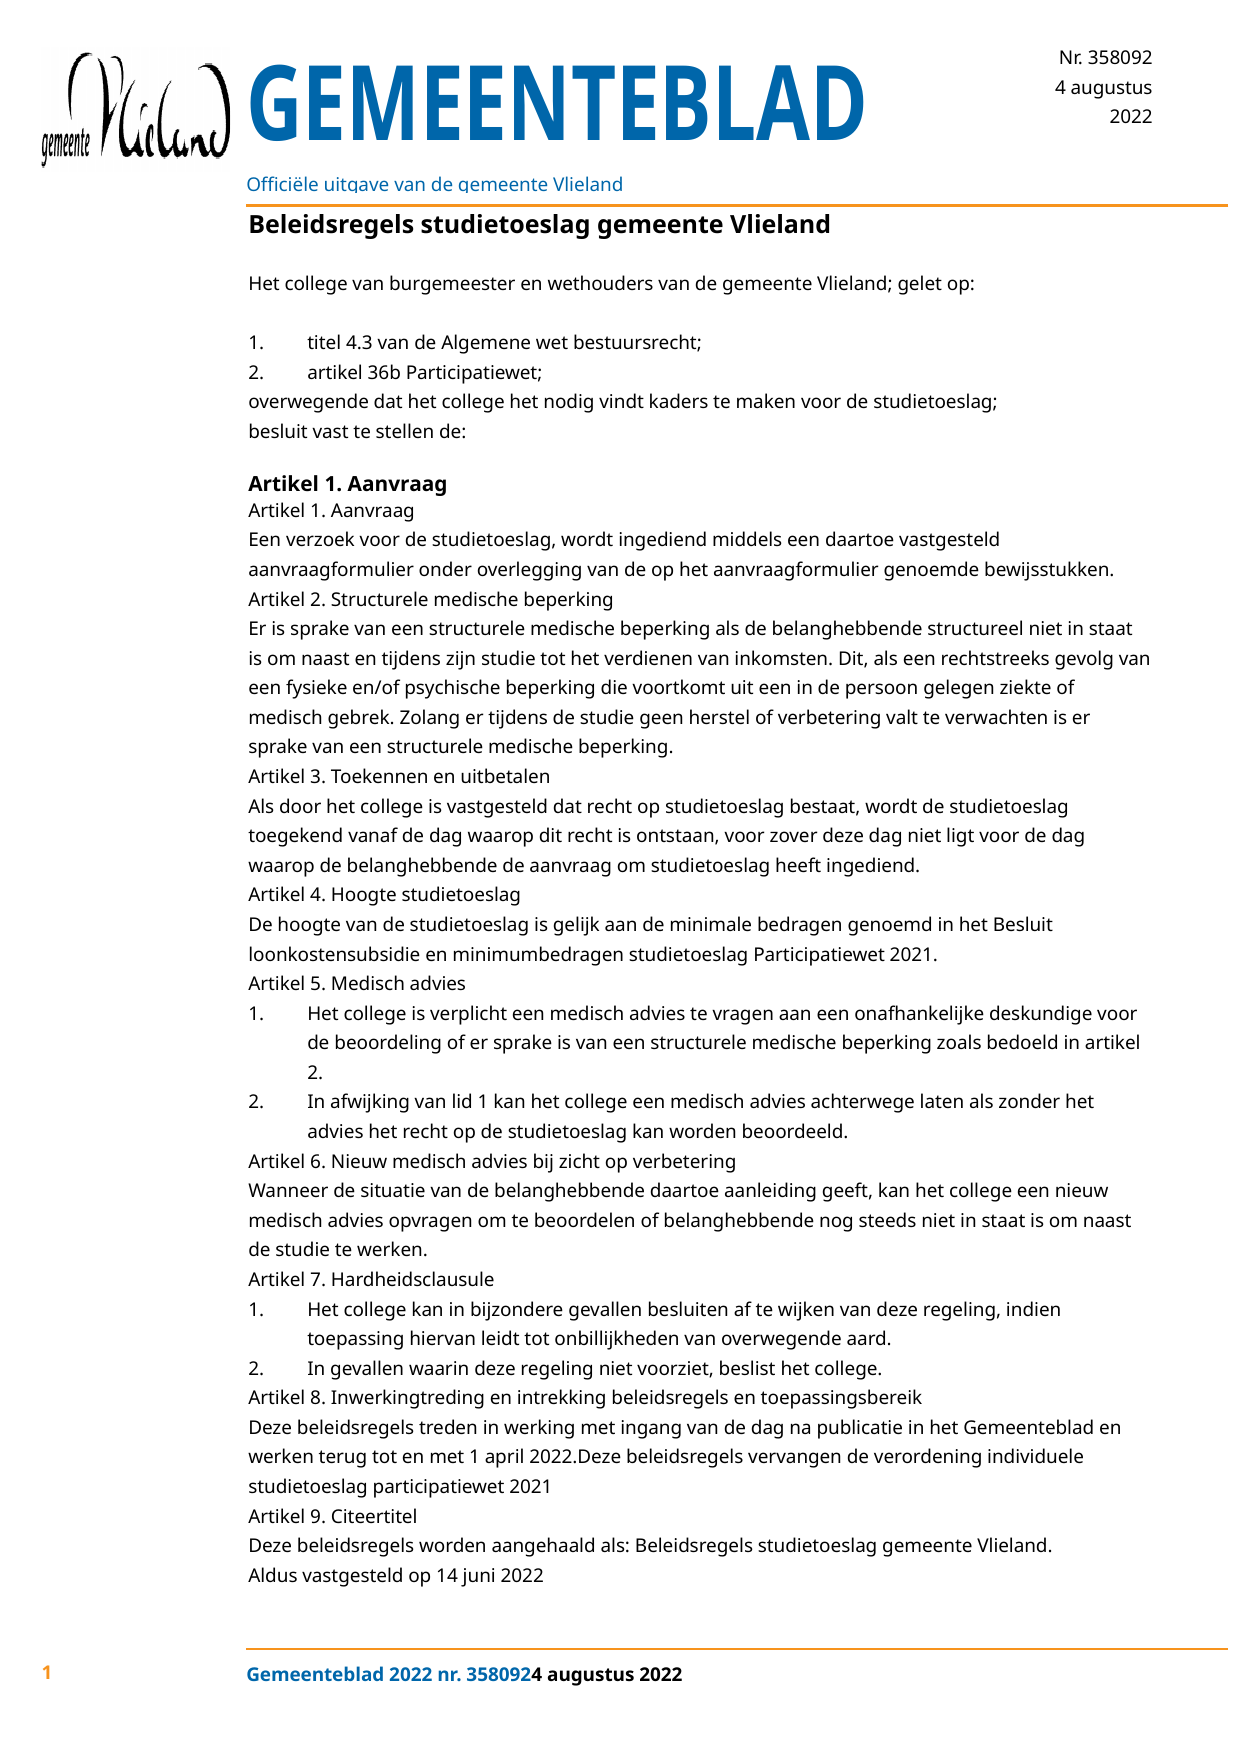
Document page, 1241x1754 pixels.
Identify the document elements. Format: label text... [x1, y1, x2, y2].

text toegekend vanaf de dag waarop dit recht is ontstaan, voor zover deze dag niet ligt voor de dag waarop de belanghebbende de aanvraag om studietoeslag heeft ingediend. [248, 822, 1152, 878]
list Het college is verplicht een medisch advies te vragen aan een onafhankelijke deskundige voor de beoordeling of er sprake is van een structurele medische beperking zoals bedoeld in artikel 2. [248, 1000, 1152, 1085]
list In gevallen waarin deze regeling niet voorziet, beslist het college. [248, 1355, 1152, 1381]
text overwegende dat het college het nodig vindt kaders te maken voor de studietoeslag; [248, 389, 1152, 414]
text Beleidsregels studietoeslag gemeente Vlieland [248, 207, 1152, 241]
text Het college van burgemeester en wethouders van de gemeente Vlieland; gelet op: [248, 270, 1152, 296]
text De hoogte van de studietoeslag is gelijk aan de minimale bedragen genoemd in het Besluit loonkostensubsidie en minimumbedragen studietoeslag Participatiewet 2021. [248, 911, 1152, 967]
text Artikel 8. Inwerkingtreding en intrekking beleidsregels en toepassingsbereik [248, 1384, 1152, 1410]
text Artikel 7. Hardheidsclausule [248, 1266, 1152, 1292]
text Artikel 6. Nieuw medisch advies bij zicht op verbetering [248, 1148, 1152, 1174]
text besluit vast te stellen de: [248, 418, 1152, 444]
text Artikel 2. Structurele medische beperking [248, 586, 1152, 612]
text Aldus vastgesteld op 14 juni 2022 [248, 1562, 1152, 1588]
text Artikel 3. Toekennen en uitbetalen [248, 763, 1152, 789]
text Als door het college is vastgesteld dat recht op studietoeslag bestaat, wordt de studietoeslag [248, 793, 1152, 819]
text Een verzoek voor de studietoeslag, wordt ingediend middels een daartoe vastgesteld aanvraagformulier onder overlegging van de op het aanvraagformulier genoemde bewijsstukken. [248, 527, 1152, 582]
picture [41, 47, 231, 172]
text Wanneer de situatie van de belanghebbende daartoe aanleiding geeft, kan het college een nieuw medisch advies opvragen om te beoordelen of belanghebbende nog steeds niet in staat is om naast de studie te werken. [248, 1177, 1152, 1262]
text Artikel 1. Aanvraag [248, 469, 1152, 497]
text Deze beleidsregels treden in werking met ingang van de dag na publicatie in het Gemeenteblad en werken terug tot en met 1 april 2022.Deze beleidsregels vervangen de verordening individuele studietoeslag participatiewet 2021 [248, 1414, 1152, 1499]
text Artikel 4. Hoogte studietoeslag [248, 882, 1152, 907]
text Er is sprake van een structurele medische beperking als de belanghebbende structureel niet in staat is om naast en tijdens zijn studie tot het verdienen van inkomsten. Dit, als een rechtstreeks gevolg van een fysieke en/of psychische beperking die voortkomt uit een in de persoon gelegen ziekte of medisch gebrek. Zolang er tijdens de studie geen herstel of verbetering valt te verwachten is er sprake van een structurele medische beperking. [248, 615, 1152, 759]
text Artikel 1. Aanvraag [248, 497, 1152, 523]
text Artikel 5. Medisch advies [248, 970, 1152, 996]
list titel 4.3 van de Algemene wet bestuursrecht; [248, 329, 1152, 355]
list Het college kan in bijzondere gevallen besluiten af te wijken van deze regeling, indien toepassing hiervan leidt tot onbillijkheden van overwegende aard. [248, 1296, 1152, 1351]
text Artikel 9. Citeertitel [248, 1503, 1152, 1529]
list artikel 36b Participatiewet; [248, 359, 1152, 385]
list In afwijking van lid 1 kan het college een medisch advies achterwege laten als zonder het advies het recht op de studietoeslag kan worden beoordeeld. [248, 1089, 1152, 1144]
text Deze beleidsregels worden aangehaald als: Beleidsregels studietoeslag gemeente Vlieland. [248, 1532, 1152, 1558]
